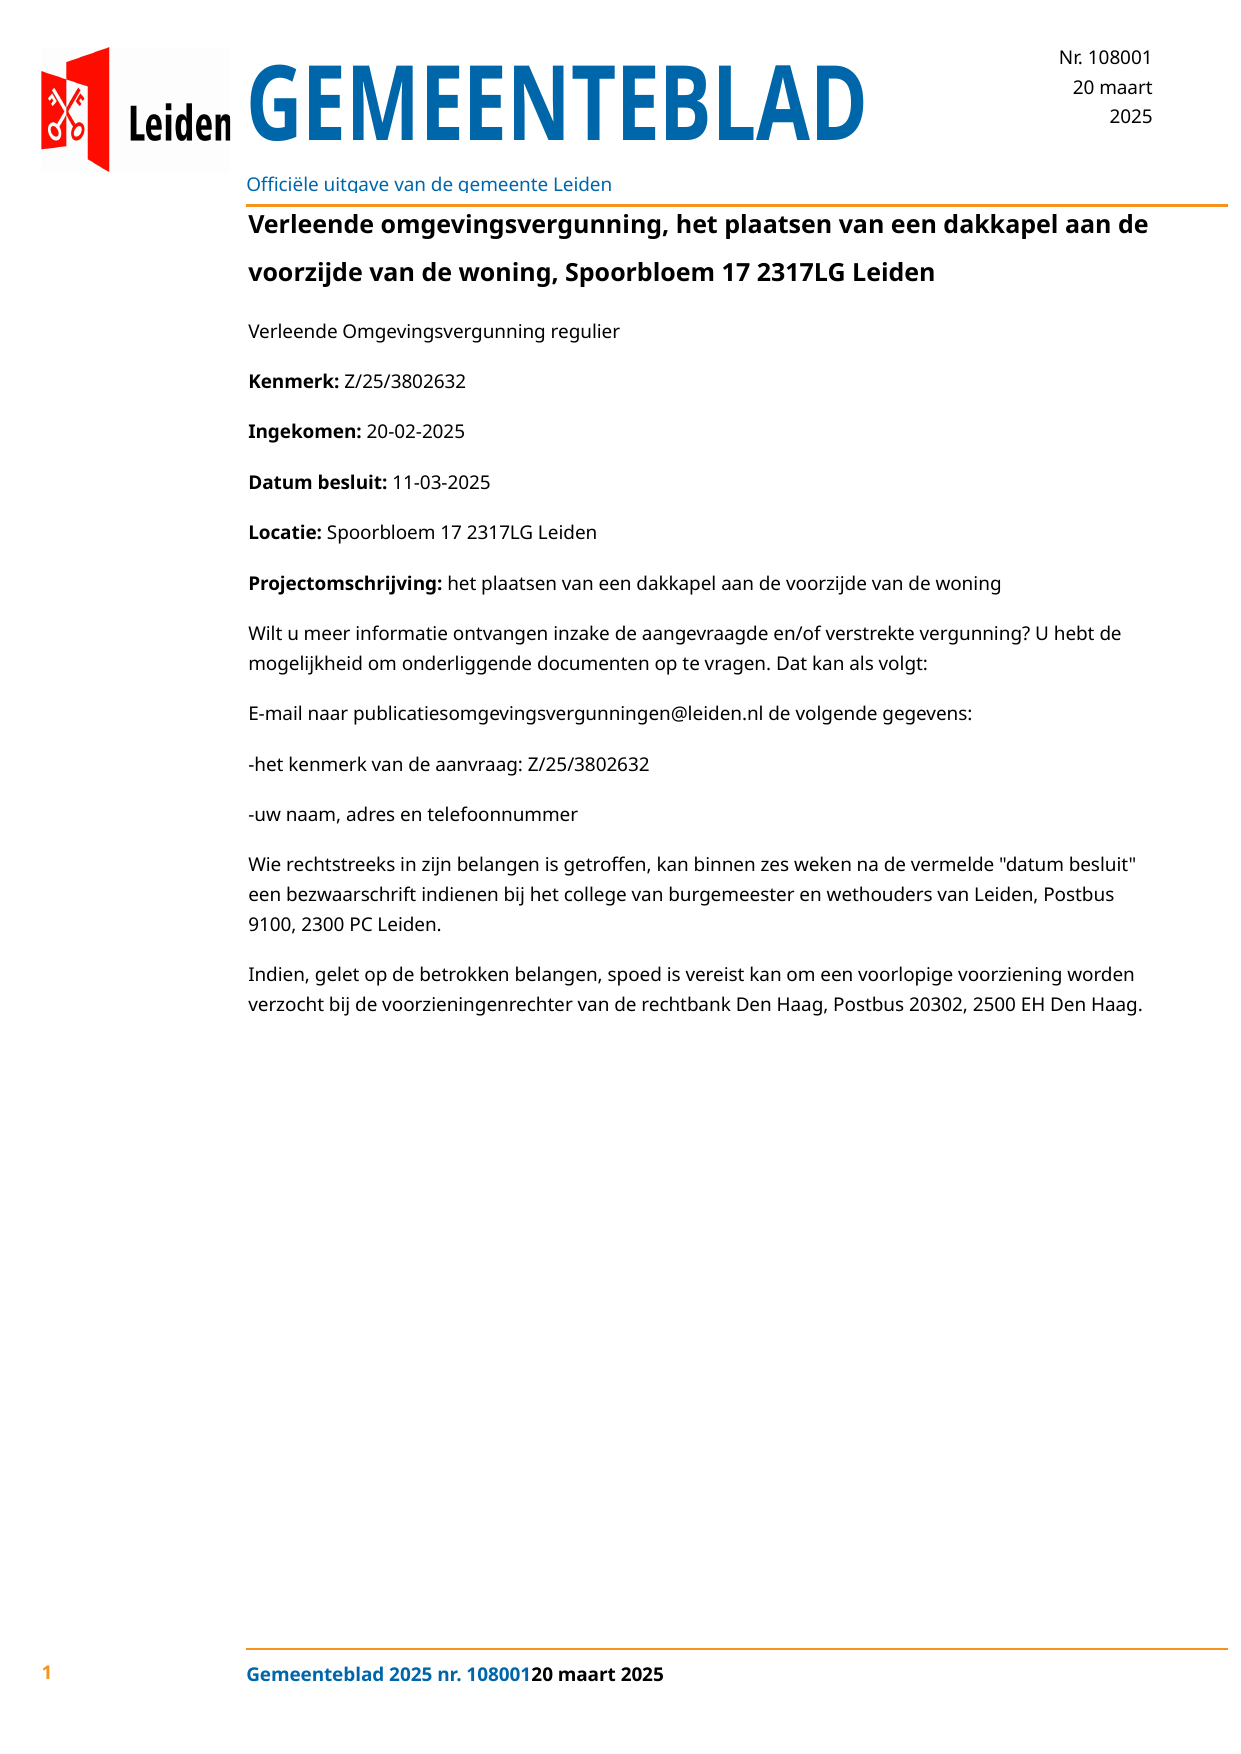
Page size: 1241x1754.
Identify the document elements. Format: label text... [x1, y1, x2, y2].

text Verleende omgevingsvergunning, het plaatsen van een dakkapel aan de voorzijde van de woning, Spoorbloem 17 2317LG Leiden [248, 207, 1152, 288]
text Kenmerk: Z/25/3802632 [248, 368, 1152, 394]
text E-mail naar publicatiesomgevingsvergunningen@leiden.nl de volgende gegevens: [248, 700, 1152, 726]
text Indien, gelet op de betrokken belangen, spoed is vereist kan om een voorlopige voorziening worden verzocht bij de voorzieningenrechter van de rechtbank Den Haag, Postbus 20302, 2500 EH Den Haag. [248, 961, 1152, 1017]
picture [41, 47, 231, 172]
text Locatie: Spoorbloem 17 2317LG Leiden [248, 519, 1152, 545]
text Wilt u meer informatie ontvangen inzake de aangevraagde en/of verstrekte vergunning? U hebt de mogelijkheid om onderliggende documenten op te vragen. Dat kan als volgt: [248, 620, 1152, 676]
text Ingekomen: 20-02-2025 [248, 419, 1152, 444]
text Verleende Omgevingsvergunning regulier [248, 318, 1152, 344]
text -uw naam, adres en telefoonnummer [248, 801, 1152, 827]
text Datum besluit: 11-03-2025 [248, 469, 1152, 495]
text Projectomschrijving: het plaatsen van een dakkapel aan de voorzijde van de woning [248, 570, 1152, 596]
text -het kenmerk van de aanvraag: Z/25/3802632 [248, 751, 1152, 777]
text Wie rechtstreeks in zijn belangen is getroffen, kan binnen zes weken na de vermelde "datum besluit" een bezwaarschrift indienen bij het college van burgemeester en wethouders van Leiden, Postbus 9100, 2300 PC Leiden. [248, 852, 1152, 937]
